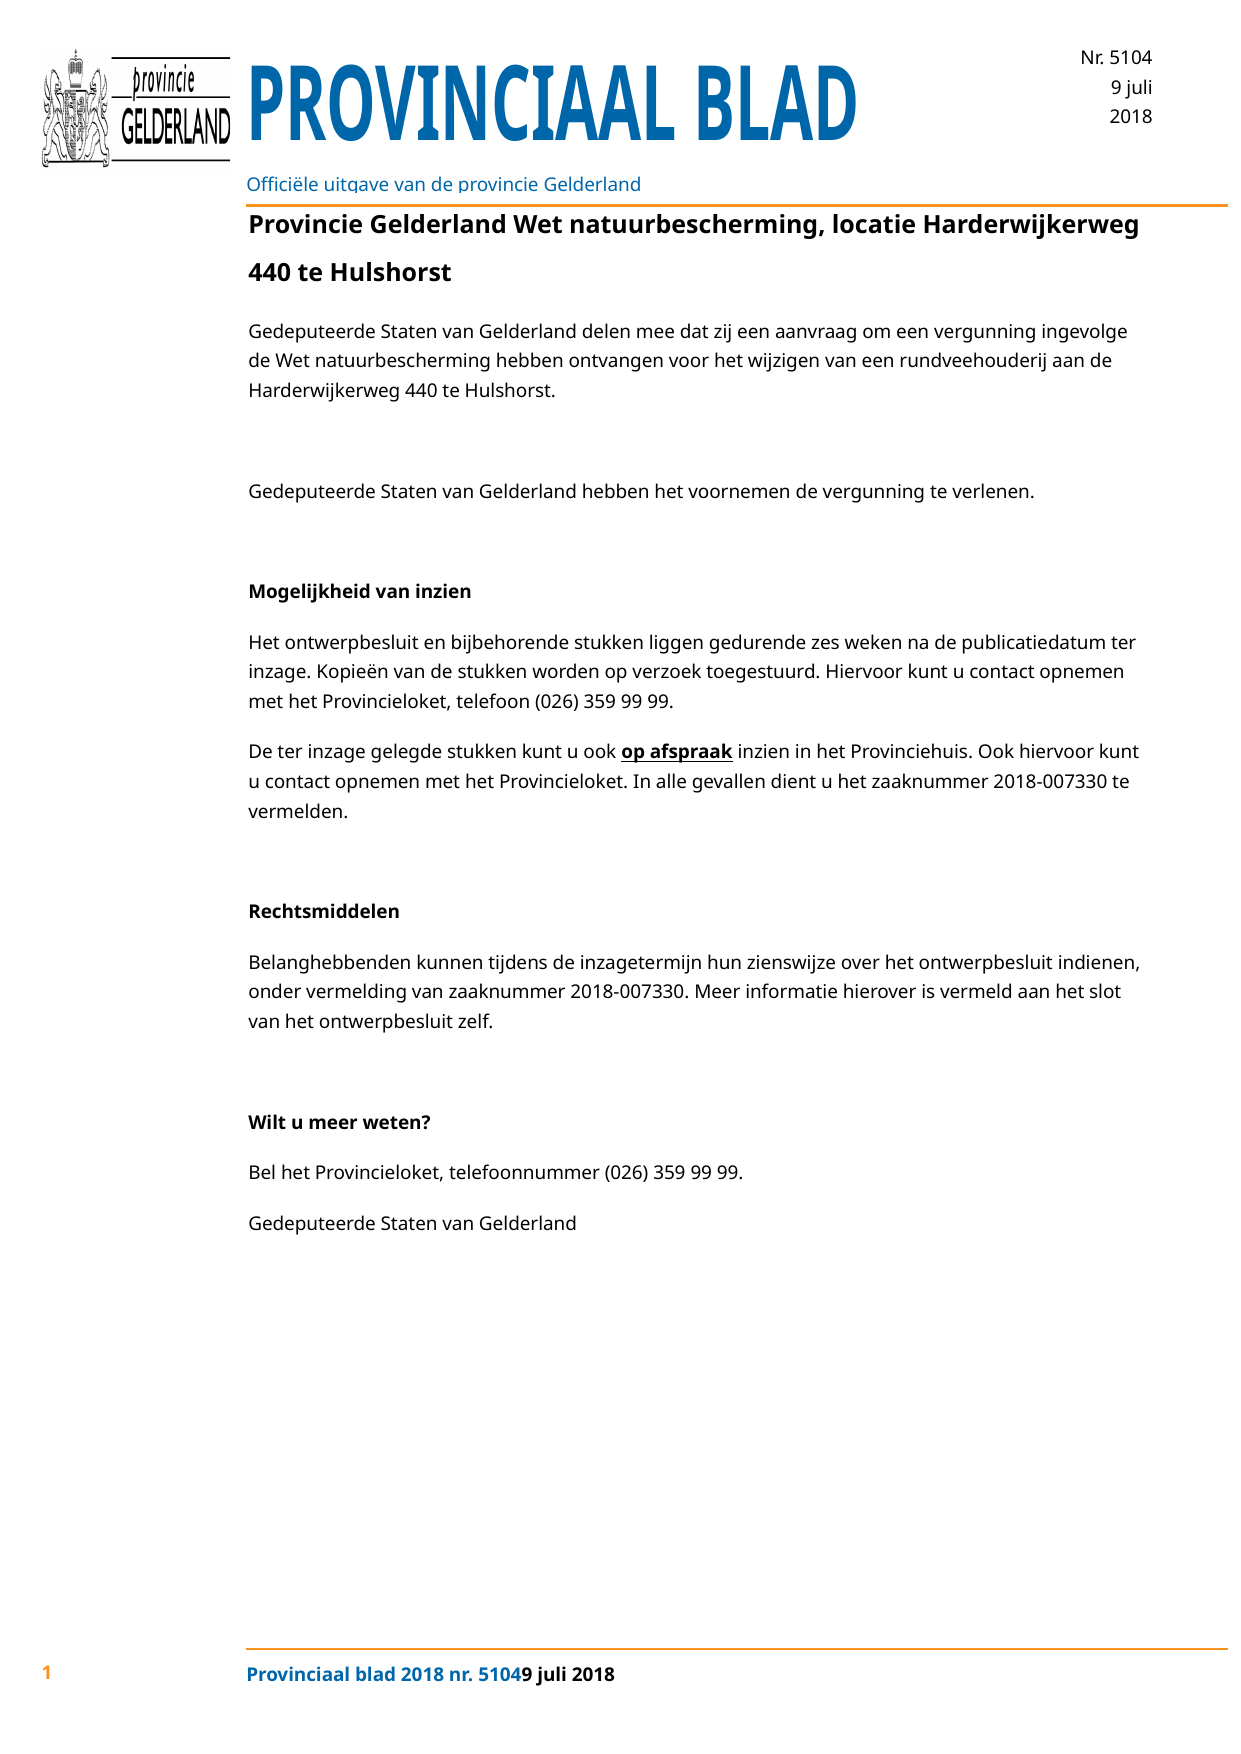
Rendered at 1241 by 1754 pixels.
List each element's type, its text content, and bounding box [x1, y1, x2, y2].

text Gedeputeerde Staten van Gelderland hebben het voornemen de vergunning te verlenen. [248, 478, 1152, 504]
text Het ontwerpbesluit en bijbehorende stukken liggen gedurende zes weken na de publicatiedatum ter inzage. Kopieën van de stukken worden op verzoek toegestuurd. Hiervoor kunt u contact opnemen met het Provincieloket, telefoon (026) 359 99 99. [248, 629, 1152, 714]
picture [41, 47, 231, 172]
text Belanghebbenden kunnen tijdens de inzagetermijn hun zienswijze over het ontwerpbesluit indienen, onder vermelding van zaaknummer 2018-007330. Meer informatie hierover is vermeld aan het slot van het ontwerpbesluit zelf. [248, 949, 1152, 1034]
text Bel het Provincieloket, telefoonnummer (026) 359 99 99. [248, 1159, 1152, 1185]
text Gedeputeerde Staten van Gelderland delen mee dat zij een aanvraag om een vergunning ingevolge de Wet natuurbescherming hebben ontvangen voor het wijzigen van een rundveehouderij aan de Harderwijkerweg 440 te Hulshorst. [248, 318, 1152, 403]
text Rechtsmiddelen [248, 899, 1152, 924]
text Gedeputeerde Staten van Gelderland [248, 1210, 1152, 1236]
text Provincie Gelderland Wet natuurbescherming, locatie Harderwijkerweg 440 te Hulshorst [248, 207, 1152, 288]
text Mogelijkheid van inzien [248, 579, 1152, 604]
text Wilt u meer weten? [248, 1109, 1152, 1135]
text De ter inzage gelegde stukken kunt u ook op afspraak inzien in het Provinciehuis. Ook hiervoor kunt u contact opnemen met het Provincieloket. In alle gevallen dient u het zaaknummer 2018-007330 te vermelden. [248, 739, 1152, 824]
